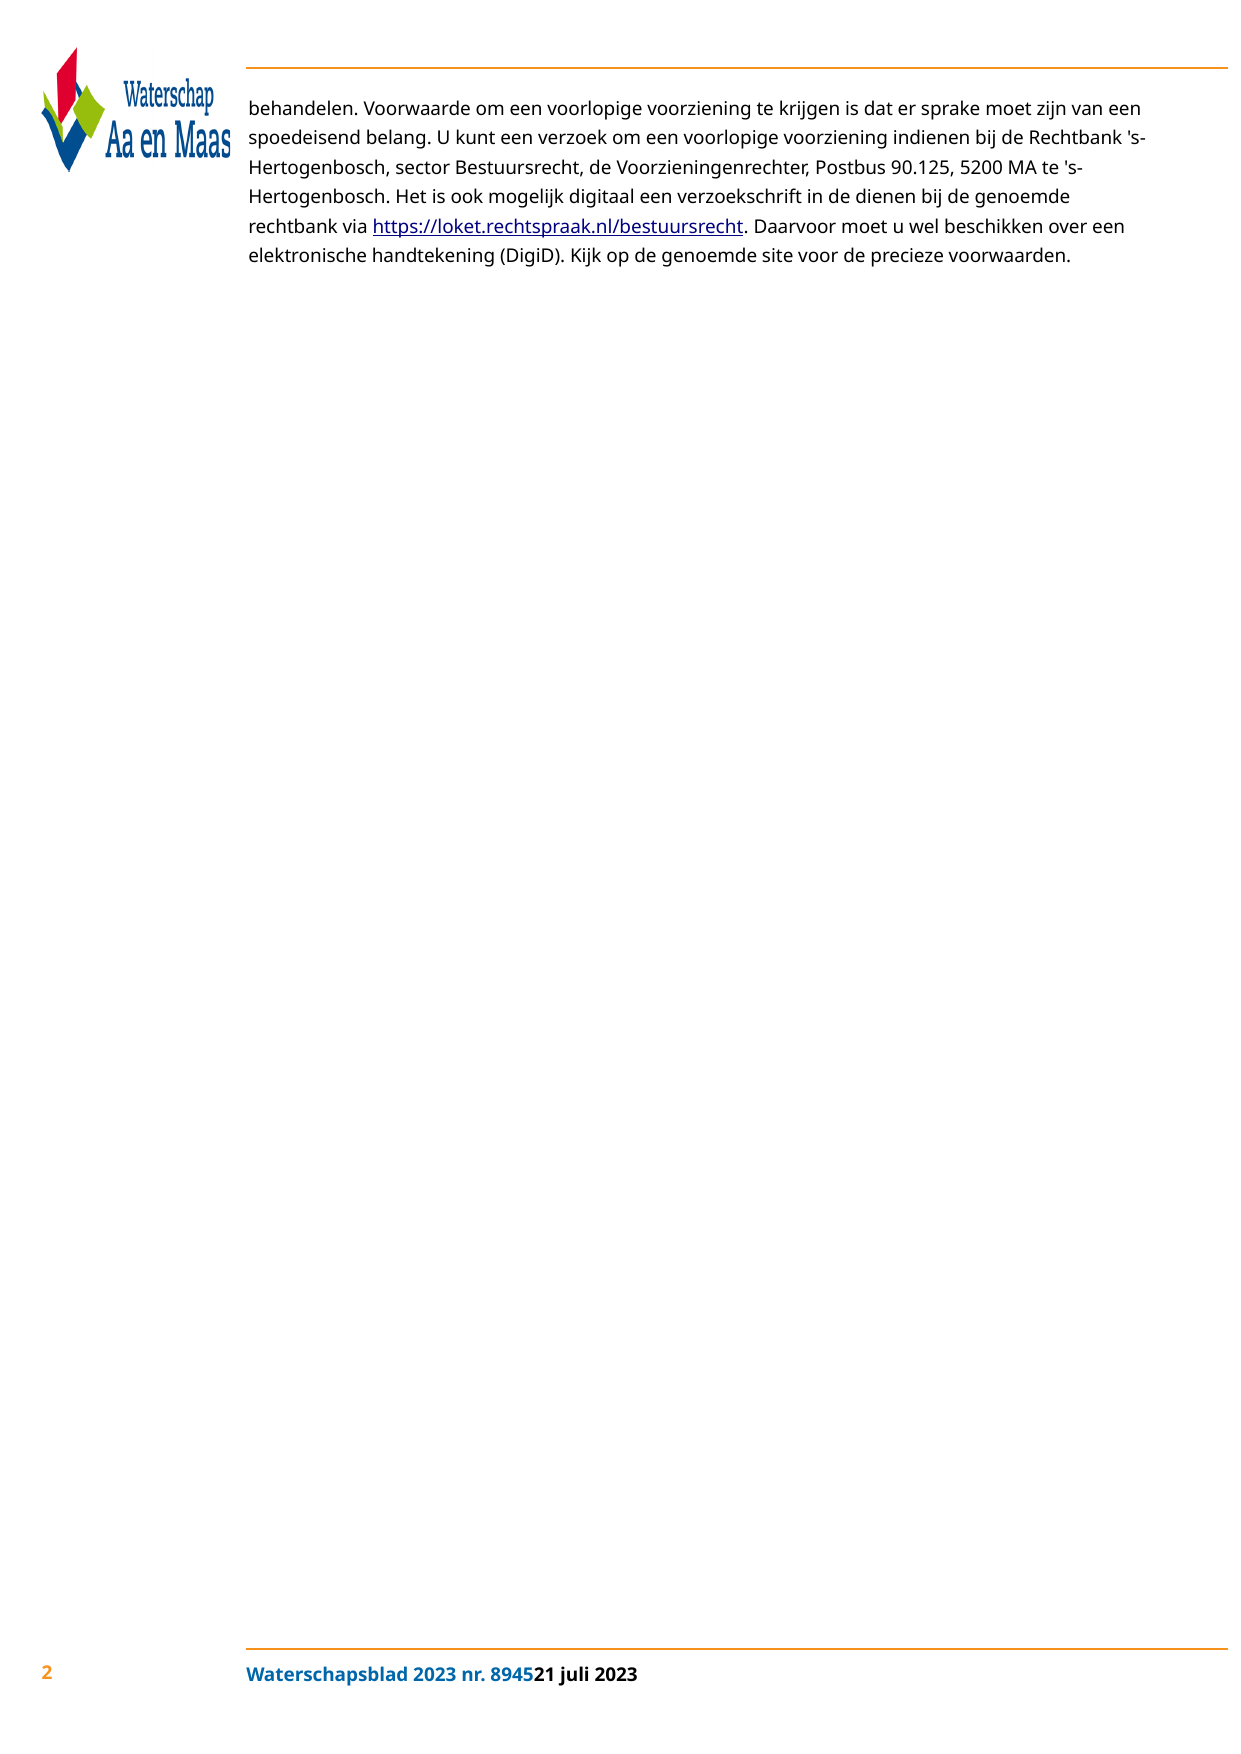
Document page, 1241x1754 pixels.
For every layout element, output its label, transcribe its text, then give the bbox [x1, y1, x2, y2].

text behandelen. Voorwaarde om een voorlopige voorziening te krijgen is dat er sprake moet zijn van een spoedeisend belang. U kunt een verzoek om een voorlopige voorziening indienen bij de Rechtbank 's-Hertogenbosch, sector Bestuursrecht, de Voorzieningenrechter, Postbus 90.125, 5200 MA te 's-Hertogenbosch. Het is ook mogelijk digitaal een verzoekschrift in de dienen bij de genoemde rechtbank via https://loket.rechtspraak.nl/bestuursrecht. Daarvoor moet u wel beschikken over een elektronische handtekening (DigiD). Kijk op de genoemde site voor de precieze voorwaarden. [248, 95, 1152, 268]
picture [41, 47, 231, 172]
